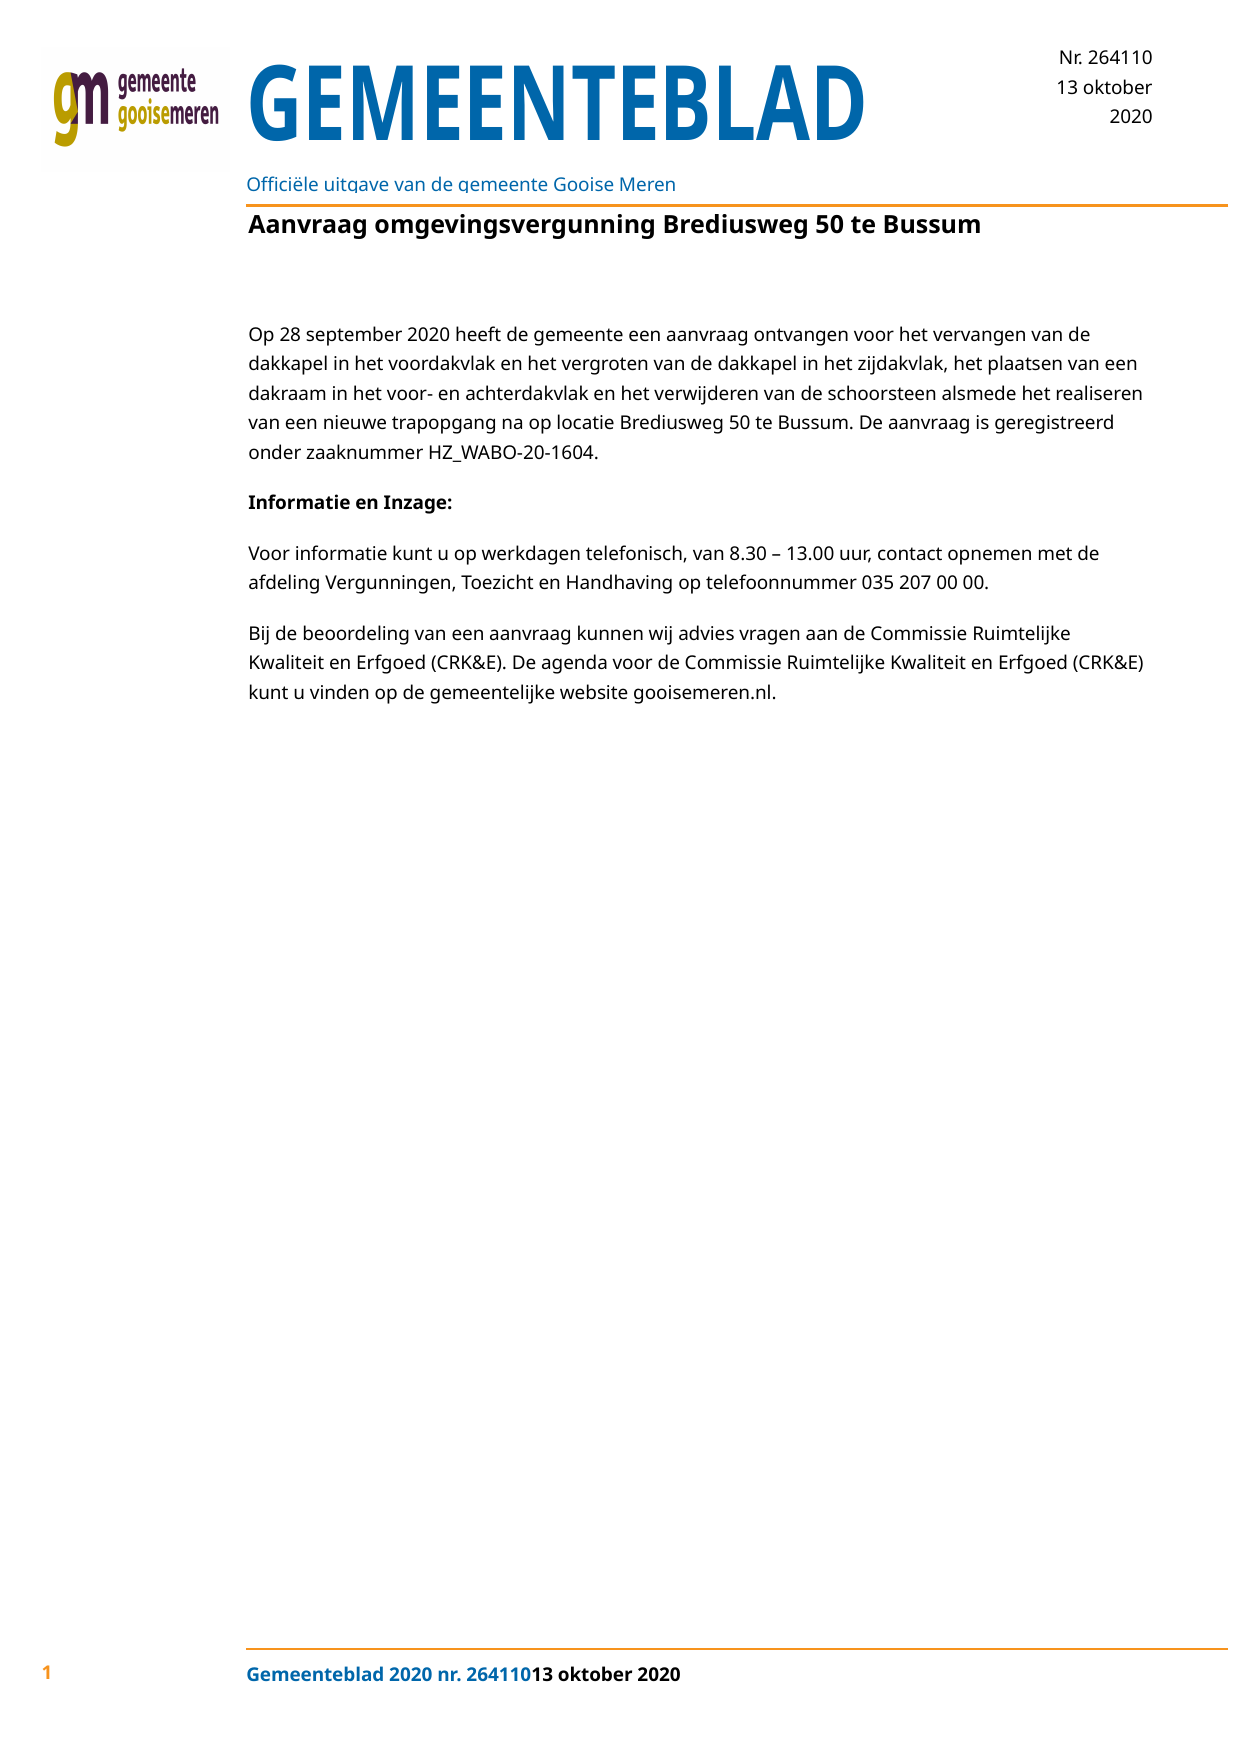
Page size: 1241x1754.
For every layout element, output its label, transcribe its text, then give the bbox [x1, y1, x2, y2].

text Aanvraag omgevingsvergunning Brediusweg 50 te Bussum [248, 207, 1152, 241]
text Voor informatie kunt u op werkdagen telefonisch, van 8.30 – 13.00 uur, contact opnemen met de afdeling Vergunningen, Toezicht en Handhaving op telefoonnummer 035 207 00 00. [248, 540, 1152, 595]
text Informatie en Inzage: [248, 489, 1152, 515]
text Op 28 september 2020 heeft de gemeente een aanvraag ontvangen voor het vervangen van de dakkapel in het voordakvlak en het vergroten van de dakkapel in het zijdakvlak, het plaatsen van een dakraam in het voor- en achterdakvlak en het verwijderen van de schoorsteen alsmede het realiseren van een nieuwe trapopgang na op locatie Brediusweg 50 te Bussum. De aanvraag is geregistreerd onder zaaknummer HZ_WABO-20-1604. [248, 321, 1152, 465]
text Bij de beoordeling van een aanvraag kunnen wij advies vragen aan de Commissie Ruimtelijke Kwaliteit en Erfgoed (CRK&E). De agenda voor de Commissie Ruimtelijke Kwaliteit en Erfgoed (CRK&E) kunt u vinden op de gemeentelijke website gooisemeren.nl. [248, 620, 1152, 705]
picture [41, 47, 231, 172]
